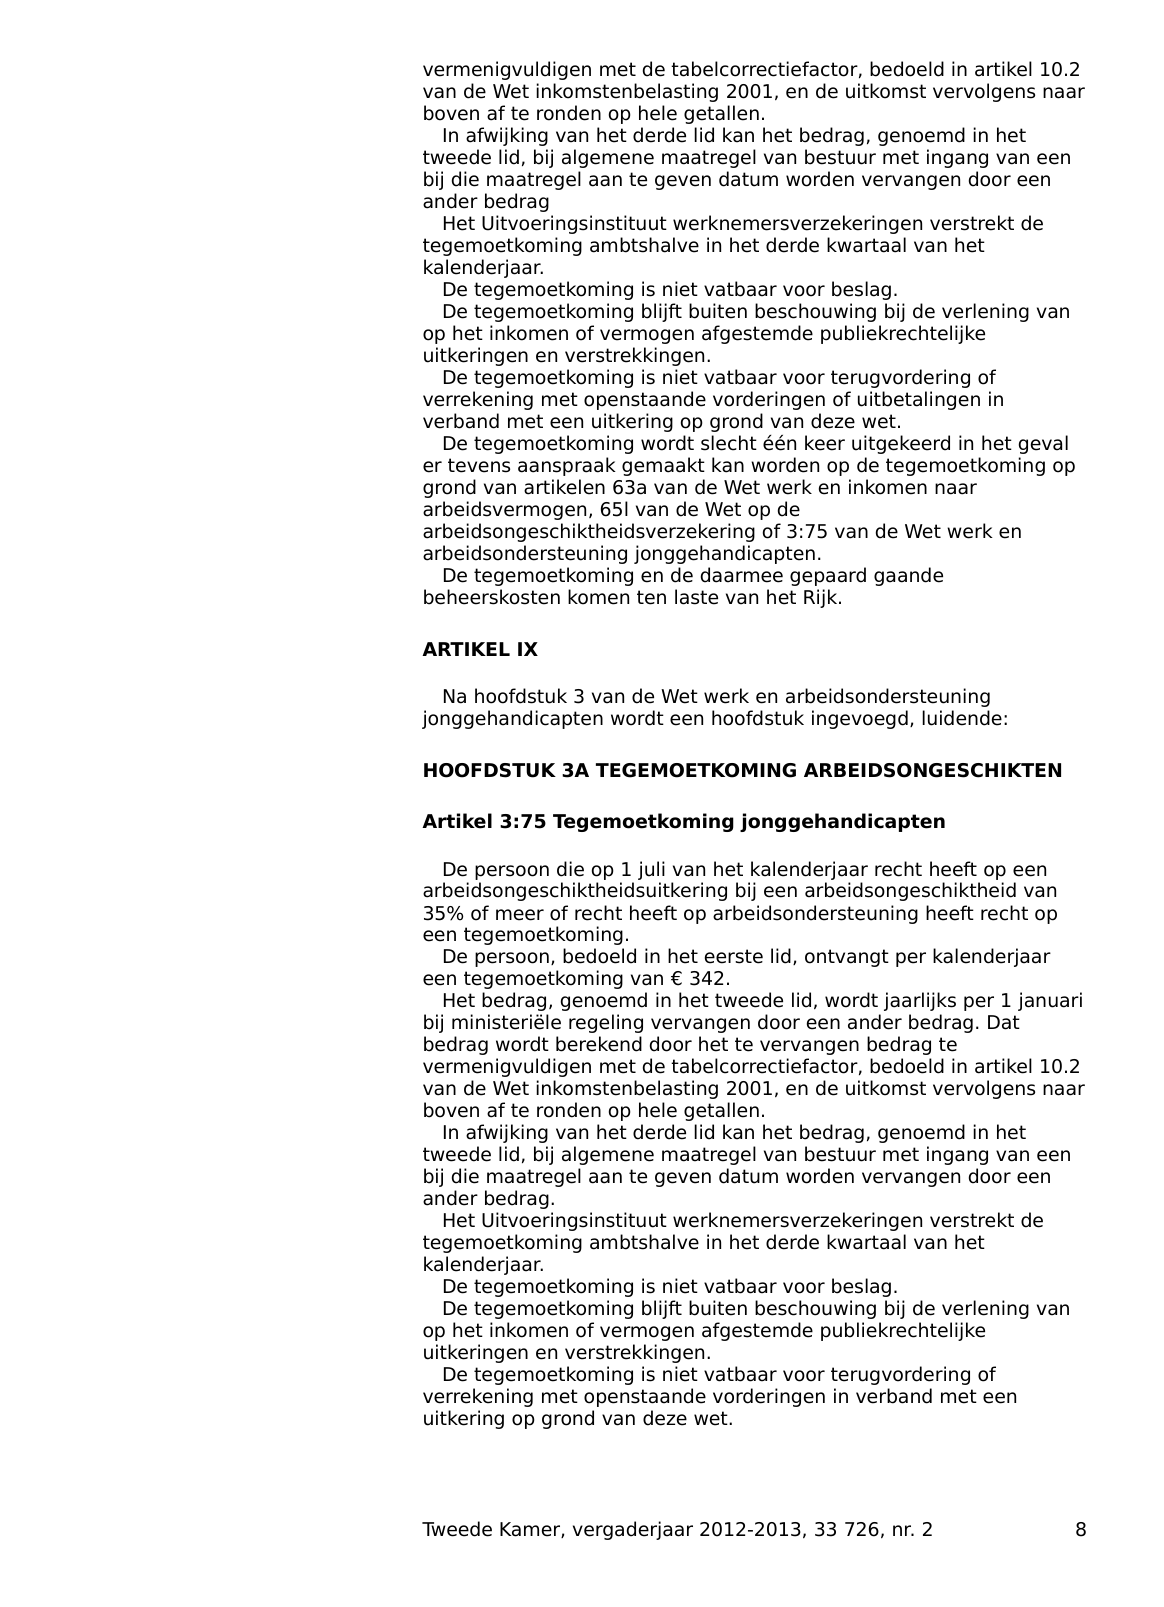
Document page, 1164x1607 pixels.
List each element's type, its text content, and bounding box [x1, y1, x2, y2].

text De tegemoetkoming blijft buiten beschouwing bij de verlening van op het inkomen of vermogen afgestemde publiekrechtelijke uitkeringen en verstrekkingen. [422, 1298, 1087, 1364]
text De persoon die op 1 juli van het kalenderjaar recht heeft op een arbeidsongeschiktheidsuitkering bij een arbeidsongeschiktheid van 35% of meer of recht heeft op arbeidsondersteuning heeft recht op een tegemoetkoming. [422, 858, 1087, 946]
text De tegemoetkoming is niet vatbaar voor beslag. [422, 279, 1087, 301]
text De tegemoetkoming en de daarmee gepaard gaande beheerskosten komen ten laste van het Rijk. [422, 564, 1087, 608]
text De tegemoetkoming blijft buiten beschouwing bij de verlening van op het inkomen of vermogen afgestemde publiekrechtelijke uitkeringen en verstrekkingen. [422, 301, 1087, 367]
text De tegemoetkoming is niet vatbaar voor beslag. [422, 1276, 1087, 1298]
text De tegemoetkoming wordt slecht één keer uitgekeerd in het geval er tevens aanspraak gemaakt kan worden op de tegemoetkoming op grond van artikelen 63a van de Wet werk en inkomen naar arbeidsvermogen, 65l van de Wet op de arbeidsongeschiktheidsverzekering of 3:75 van de Wet werk en arbeidsondersteuning jonggehandicapten. [422, 433, 1087, 564]
subtitle Artikel 3:75 Tegemoetkoming jonggehandicapten [422, 811, 1087, 833]
text Na hoofdstuk 3 van de Wet werk en arbeidsondersteuning jonggehandicapten wordt een hoofdstuk ingevoegd, luidende: [422, 686, 1087, 729]
text vermenigvuldigen met de tabelcorrectiefactor, bedoeld in artikel 10.2 van de Wet inkomstenbelasting 2001, en de uitkomst vervolgens naar boven af te ronden op hele getallen. [422, 59, 1087, 125]
text In afwijking van het derde lid kan het bedrag, genoemd in het tweede lid, bij algemene maatregel van bestuur met ingang van een bij die maatregel aan te geven datum worden vervangen door een ander bedrag. [422, 1122, 1087, 1210]
text De persoon, bedoeld in het eerste lid, ontvangt per kalenderjaar een tegemoetkoming van € 342. [422, 946, 1087, 990]
subtitle HOOFDSTUK 3A TEGEMOETKOMING ARBEIDSONGESCHIKTEN [422, 759, 1087, 781]
subtitle ARTIKEL IX [422, 638, 1087, 661]
text In afwijking van het derde lid kan het bedrag, genoemd in het tweede lid, bij algemene maatregel van bestuur met ingang van een bij die maatregel aan te geven datum worden vervangen door een ander bedrag [422, 125, 1087, 213]
text Het Uitvoeringsinstituut werknemersverzekeringen verstrekt de tegemoetkoming ambtshalve in het derde kwartaal van het kalenderjaar. [422, 1210, 1087, 1276]
text De tegemoetkoming is niet vatbaar voor terugvordering of verrekening met openstaande vorderingen of uitbetalingen in verband met een uitkering op grond van deze wet. [422, 367, 1087, 433]
text Het Uitvoeringsinstituut werknemersverzekeringen verstrekt de tegemoetkoming ambtshalve in het derde kwartaal van het kalenderjaar. [422, 213, 1087, 279]
text Het bedrag, genoemd in het tweede lid, wordt jaarlijks per 1 januari bij ministeriële regeling vervangen door een ander bedrag. Dat bedrag wordt berekend door het te vervangen bedrag te vermenigvuldigen met de tabelcorrectiefactor, bedoeld in artikel 10.2 van de Wet inkomstenbelasting 2001, en de uitkomst vervolgens naar boven af te ronden op hele getallen. [422, 990, 1087, 1122]
text De tegemoetkoming is niet vatbaar voor terugvordering of verrekening met openstaande vorderingen in verband met een uitkering op grond van deze wet. [422, 1364, 1087, 1430]
